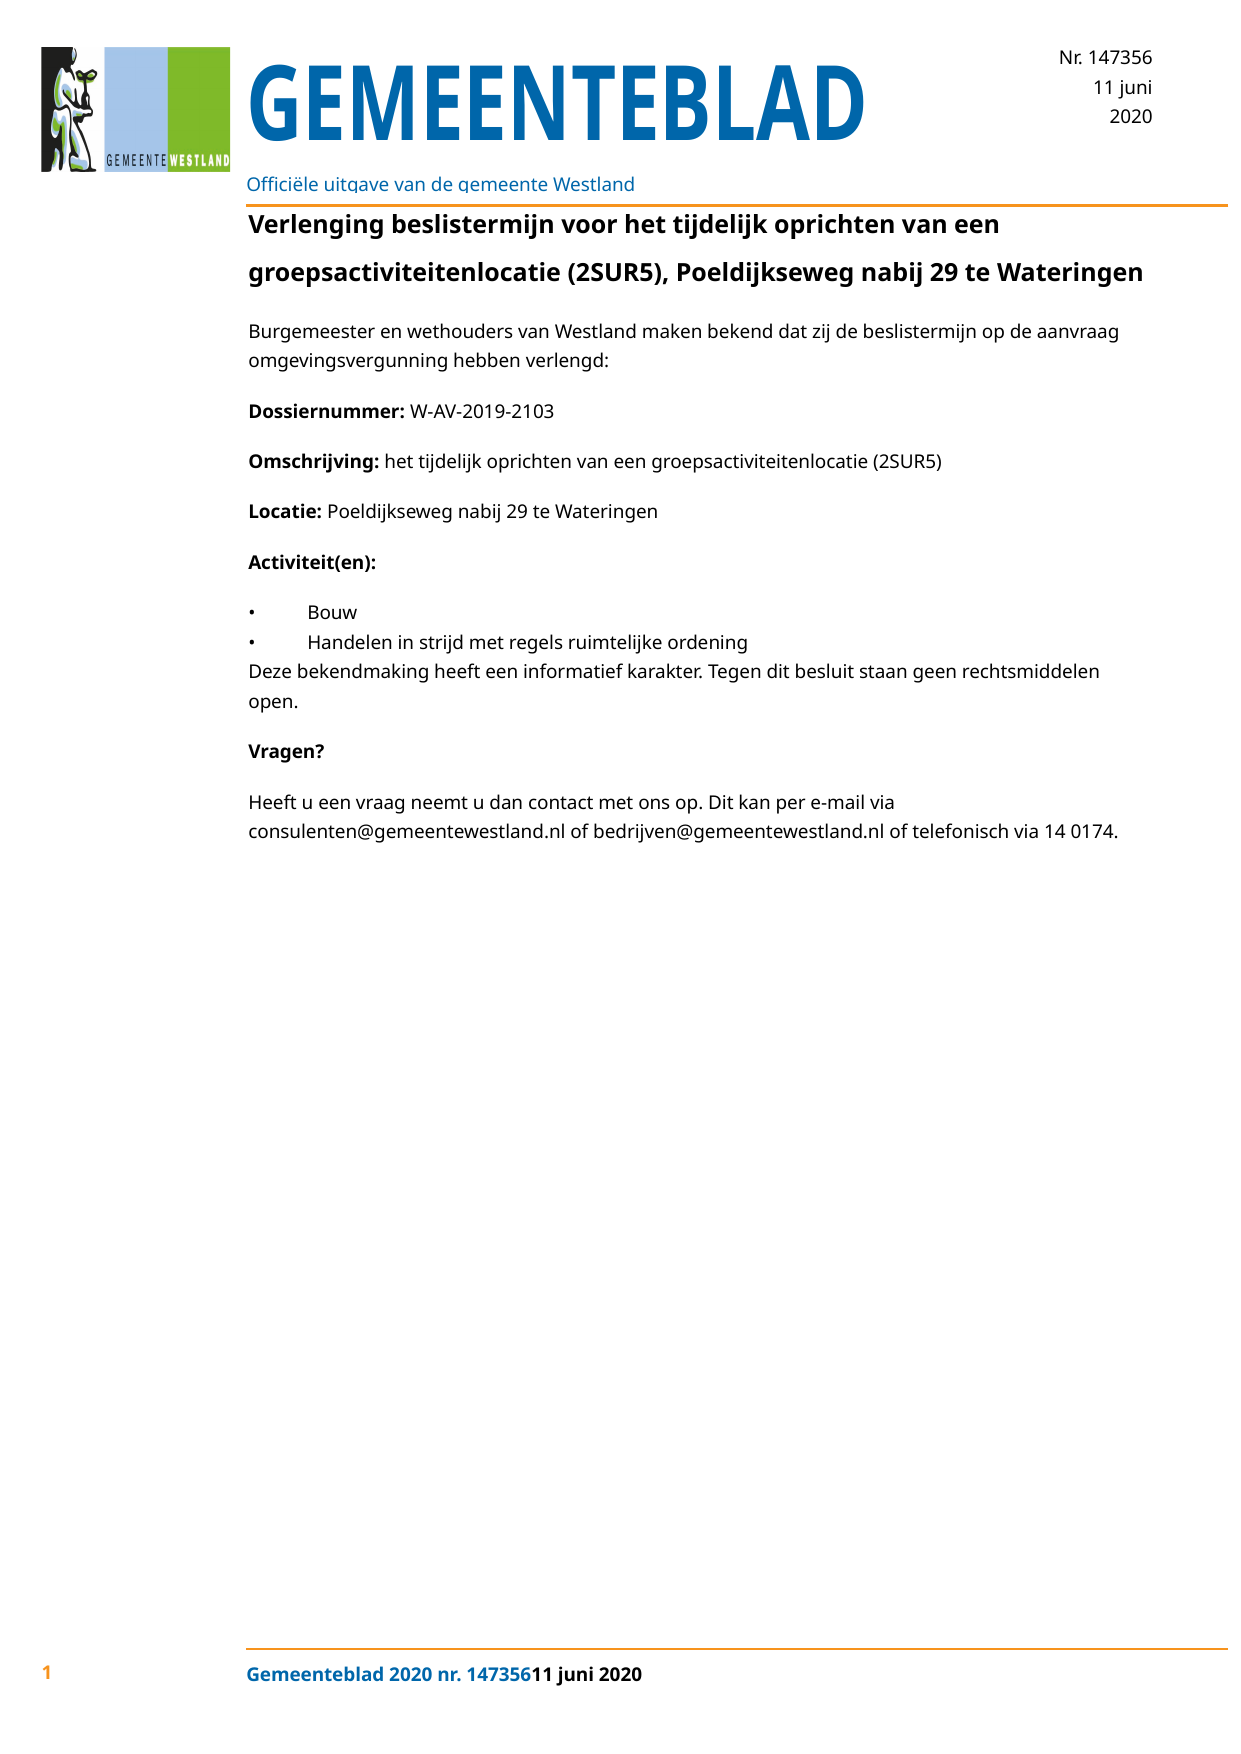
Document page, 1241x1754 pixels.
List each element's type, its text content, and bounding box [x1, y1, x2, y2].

picture [41, 47, 231, 172]
text Verlenging beslistermijn voor het tijdelijk oprichten van een groepsactiviteitenlocatie (2SUR5), Poeldijkseweg nabij 29 te Wateringen [248, 207, 1152, 288]
text Deze bekendmaking heeft een informatief karakter. Tegen dit besluit staan geen rechtsmiddelen open. [248, 659, 1152, 714]
text Vragen? [248, 739, 1152, 764]
text Dossiernummer: W-AV-2019-2103 [248, 398, 1152, 424]
text Heeft u een vraag neemt u dan contact met ons op. Dit kan per e-mail via consulenten@gemeentewestland.nl of bedrijven@gemeentewestland.nl of telefonisch via 14 0174. [248, 789, 1152, 844]
text Activiteit(en): [248, 549, 1152, 575]
list Bouw [248, 599, 1152, 625]
text Locatie: Poeldijkseweg nabij 29 te Wateringen [248, 499, 1152, 524]
text Omschrijving: het tijdelijk oprichten van een groepsactiviteitenlocatie (2SUR5) [248, 448, 1152, 474]
list Handelen in strijd met regels ruimtelijke ordening [248, 629, 1152, 655]
text Burgemeester en wethouders van Westland maken bekend dat zij de beslistermijn op de aanvraag omgevingsvergunning hebben verlengd: [248, 318, 1152, 373]
